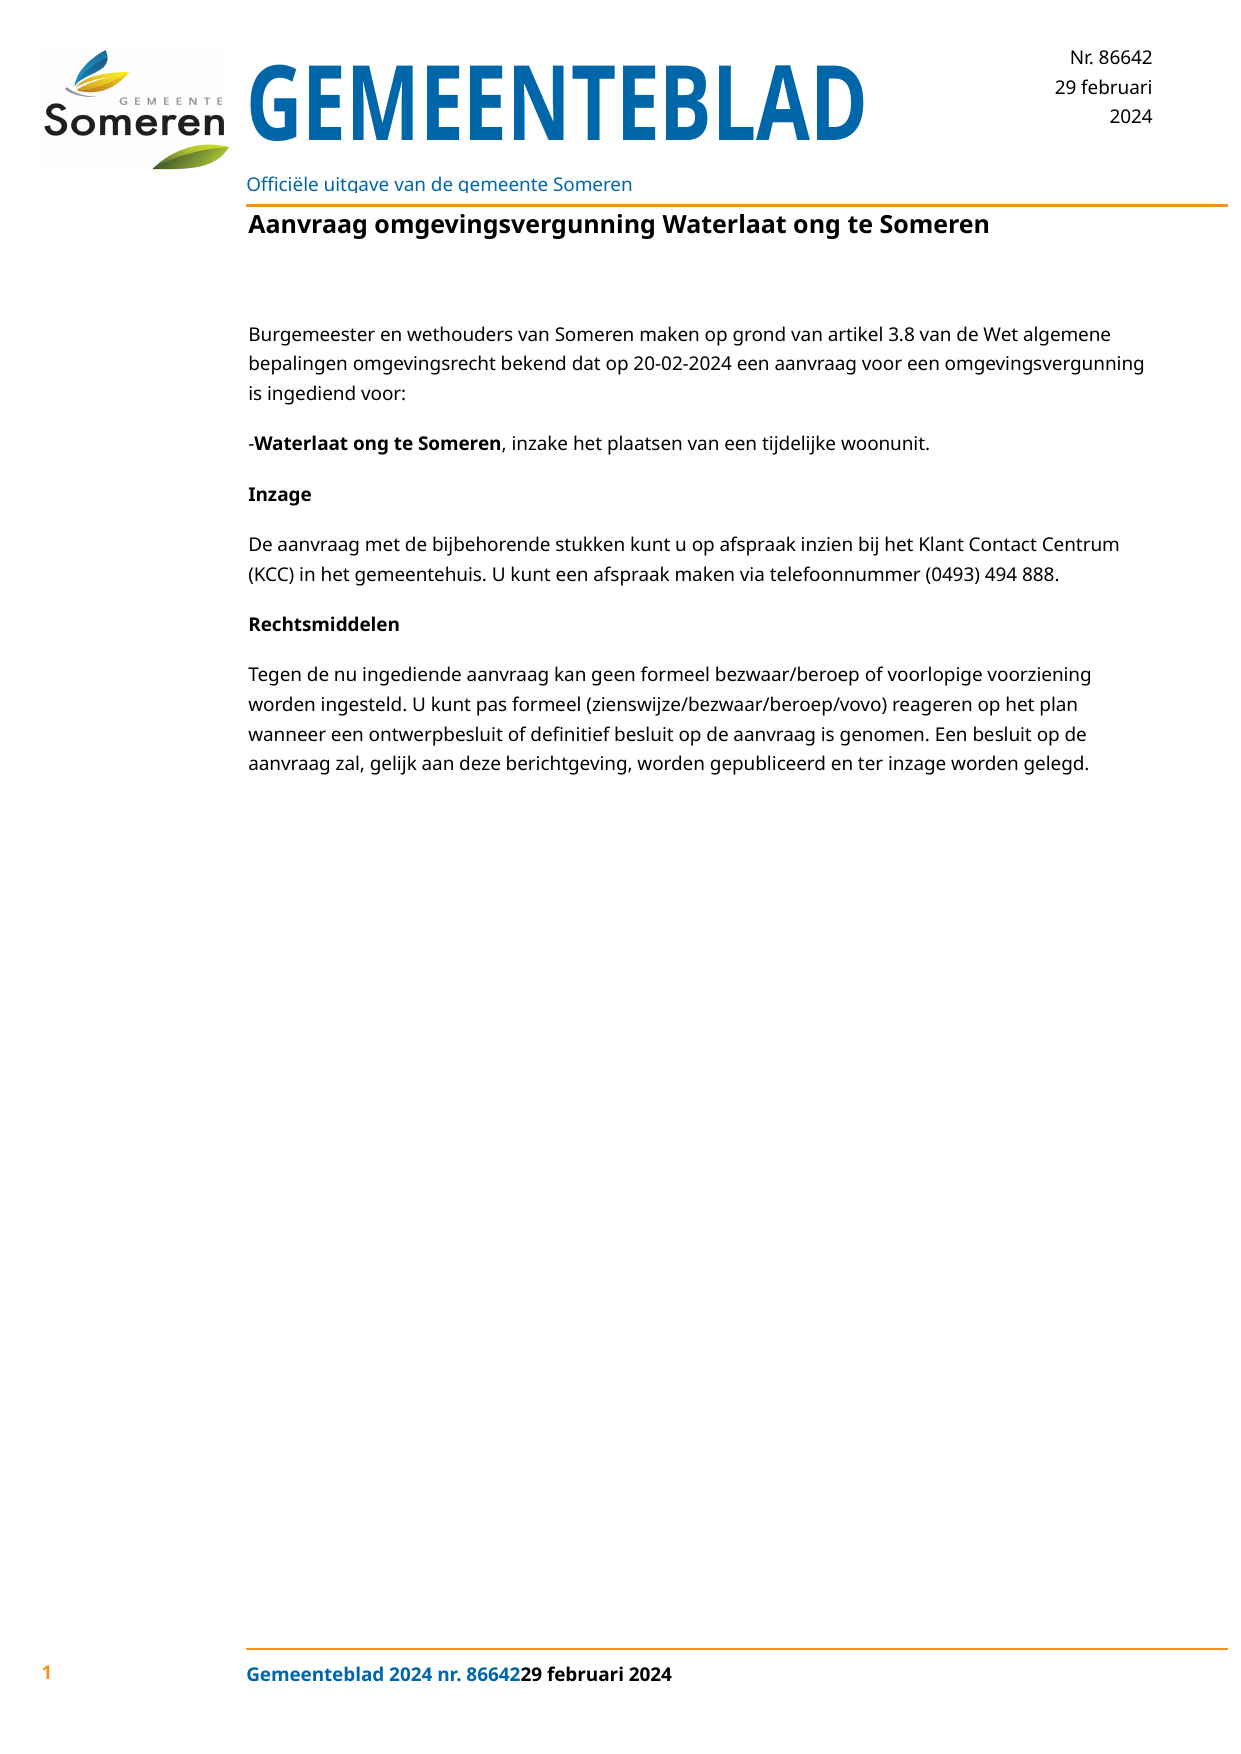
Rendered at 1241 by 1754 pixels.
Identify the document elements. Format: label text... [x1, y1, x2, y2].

text -Waterlaat ong te Someren, inzake het plaatsen van een tijdelijke woonunit. [248, 430, 1152, 456]
text De aanvraag met de bijbehorende stukken kunt u op afspraak inzien bij het Klant Contact Centrum (KCC) in het gemeentehuis. U kunt een afspraak maken via telefoonnummer (0493) 494 888. [248, 531, 1152, 586]
text Burgemeester en wethouders van Someren maken op grond van artikel 3.8 van de Wet algemene bepalingen omgevingsrecht bekend dat op 20-02-2024 een aanvraag voor een omgevingsvergunning is ingediend voor: [248, 321, 1152, 406]
text Rechtsmiddelen [248, 611, 1152, 637]
picture [41, 47, 231, 172]
text Inzage [248, 481, 1152, 506]
text Aanvraag omgevingsvergunning Waterlaat ong te Someren [248, 207, 1152, 241]
text Tegen de nu ingediende aanvraag kan geen formeel bezwaar/beroep of voorlopige voorziening worden ingesteld. U kunt pas formeel (zienswijze/bezwaar/beroep/vovo) reageren op het plan wanneer een ontwerpbesluit of definitief besluit op de aanvraag is genomen. Een besluit op de aanvraag zal, gelijk aan deze berichtgeving, worden gepubliceerd en ter inzage worden gelegd. [248, 662, 1152, 776]
